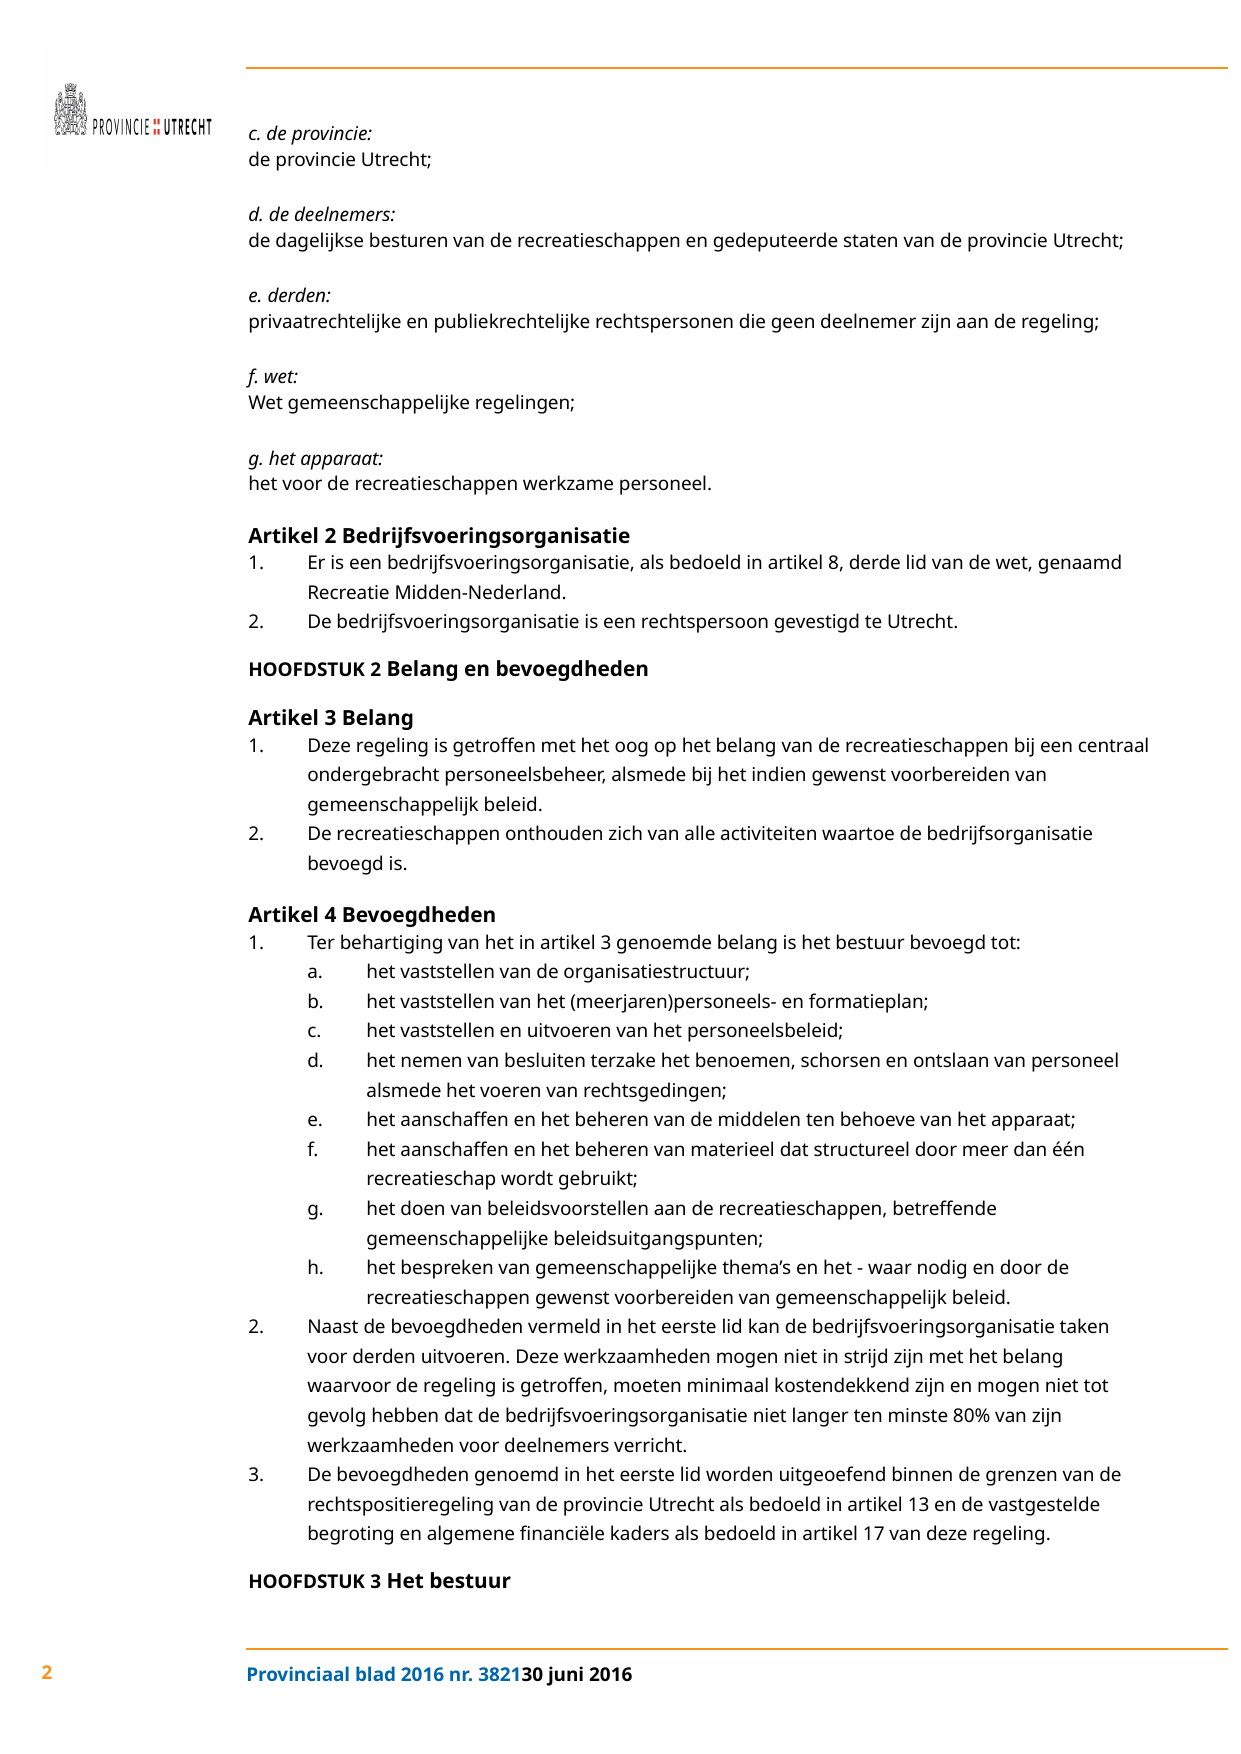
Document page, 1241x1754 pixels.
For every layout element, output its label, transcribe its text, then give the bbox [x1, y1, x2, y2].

list het vaststellen van de organisatiestructuur; [307, 958, 1152, 984]
list Deze regeling is getroffen met het oog op het belang van de recreatieschappen bij een centraal ondergebracht personeelsbeheer, alsmede bij het indien gewenst voorbereiden van gemeenschappelijk beleid. [248, 732, 1152, 817]
text het voor de recreatieschappen werkzame personeel. [248, 470, 1152, 496]
list het nemen van besluiten terzake het benoemen, schorsen en ontslaan van personeel alsmede het voeren van rechtsgedingen; [307, 1047, 1152, 1103]
text Artikel 3 Belang [248, 703, 1152, 732]
list Er is een bedrijfsvoeringsorganisatie, als bedoeld in artikel 8, derde lid van de wet, genaamd Recreatie Midden-Nederland. [248, 549, 1152, 604]
list Naast de bevoegdheden vermeld in het eerste lid kan de bedrijfsvoeringsorganisatie taken voor derden uitvoeren. Deze werkzaamheden mogen niet in strijd zijn met het belang waarvoor de regeling is getroffen, moeten minimaal kostendekkend zijn en mogen niet tot gevolg hebben dat de bedrijfsvoeringsorganisatie niet langer ten minste 80% van zijn werkzaamheden voor deelnemers verricht. [248, 1313, 1152, 1458]
text privaatrechtelijke en publiekrechtelijke rechtspersonen die geen deelnemer zijn aan de regeling; [248, 308, 1152, 334]
text Artikel 4 Bevoegdheden [248, 901, 1152, 929]
text HOOFDSTUK 3 Het bestuur [248, 1566, 1152, 1595]
list Ter behartiging van het in artikel 3 genoemde belang is het bestuur bevoegd tot: [248, 929, 1152, 955]
text de provincie Utrecht; [248, 146, 1152, 172]
list het bespreken van gemeenschappelijke thema’s en het - waar nodig en door de recreatieschappen gewenst voorbereiden van gemeenschappelijk beleid. [307, 1254, 1152, 1310]
list het doen van beleidsvoorstellen aan de recreatieschappen, betreffende gemeenschappelijke beleidsuitgangspunten; [307, 1195, 1152, 1251]
text d. de deelnemers: [248, 202, 1152, 227]
text e. derden: [248, 283, 1152, 308]
text de dagelijkse besturen van de recreatieschappen en gedeputeerde staten van de provincie Utrecht; [248, 227, 1152, 253]
text g. het apparaat: [248, 445, 1152, 470]
list De bedrijfsvoeringsorganisatie is een rechtspersoon gevestigd te Utrecht. [248, 608, 1152, 634]
text f. wet: [248, 364, 1152, 389]
text Artikel 2 Bedrijfsvoeringsorganisatie [248, 521, 1152, 549]
text HOOFDSTUK 2 Belang en bevoegdheden [248, 654, 1152, 682]
list het aanschaffen en het beheren van de middelen ten behoeve van het apparaat; [307, 1106, 1152, 1132]
list het aanschaffen en het beheren van materieel dat structureel door meer dan één recreatieschap wordt gebruikt; [307, 1136, 1152, 1191]
list het vaststellen van het (meerjaren)personeels- en formatieplan; [307, 988, 1152, 1014]
picture [41, 47, 231, 172]
list het vaststellen en uitvoeren van het personeelsbeleid; [307, 1018, 1152, 1043]
list De bevoegdheden genoemd in het eerste lid worden uitgeoefend binnen de grenzen van de rechtspositieregeling van de provincie Utrecht als bedoeld in artikel 13 en de vastgestelde begroting en algemene financiële kaders als bedoeld in artikel 17 van deze regeling. [248, 1461, 1152, 1546]
list De recreatieschappen onthouden zich van alle activiteiten waartoe de bedrijfsorganisatie bevoegd is. [248, 821, 1152, 876]
text c. de provincie: [248, 121, 1152, 146]
text Wet gemeenschappelijke regelingen; [248, 389, 1152, 415]
